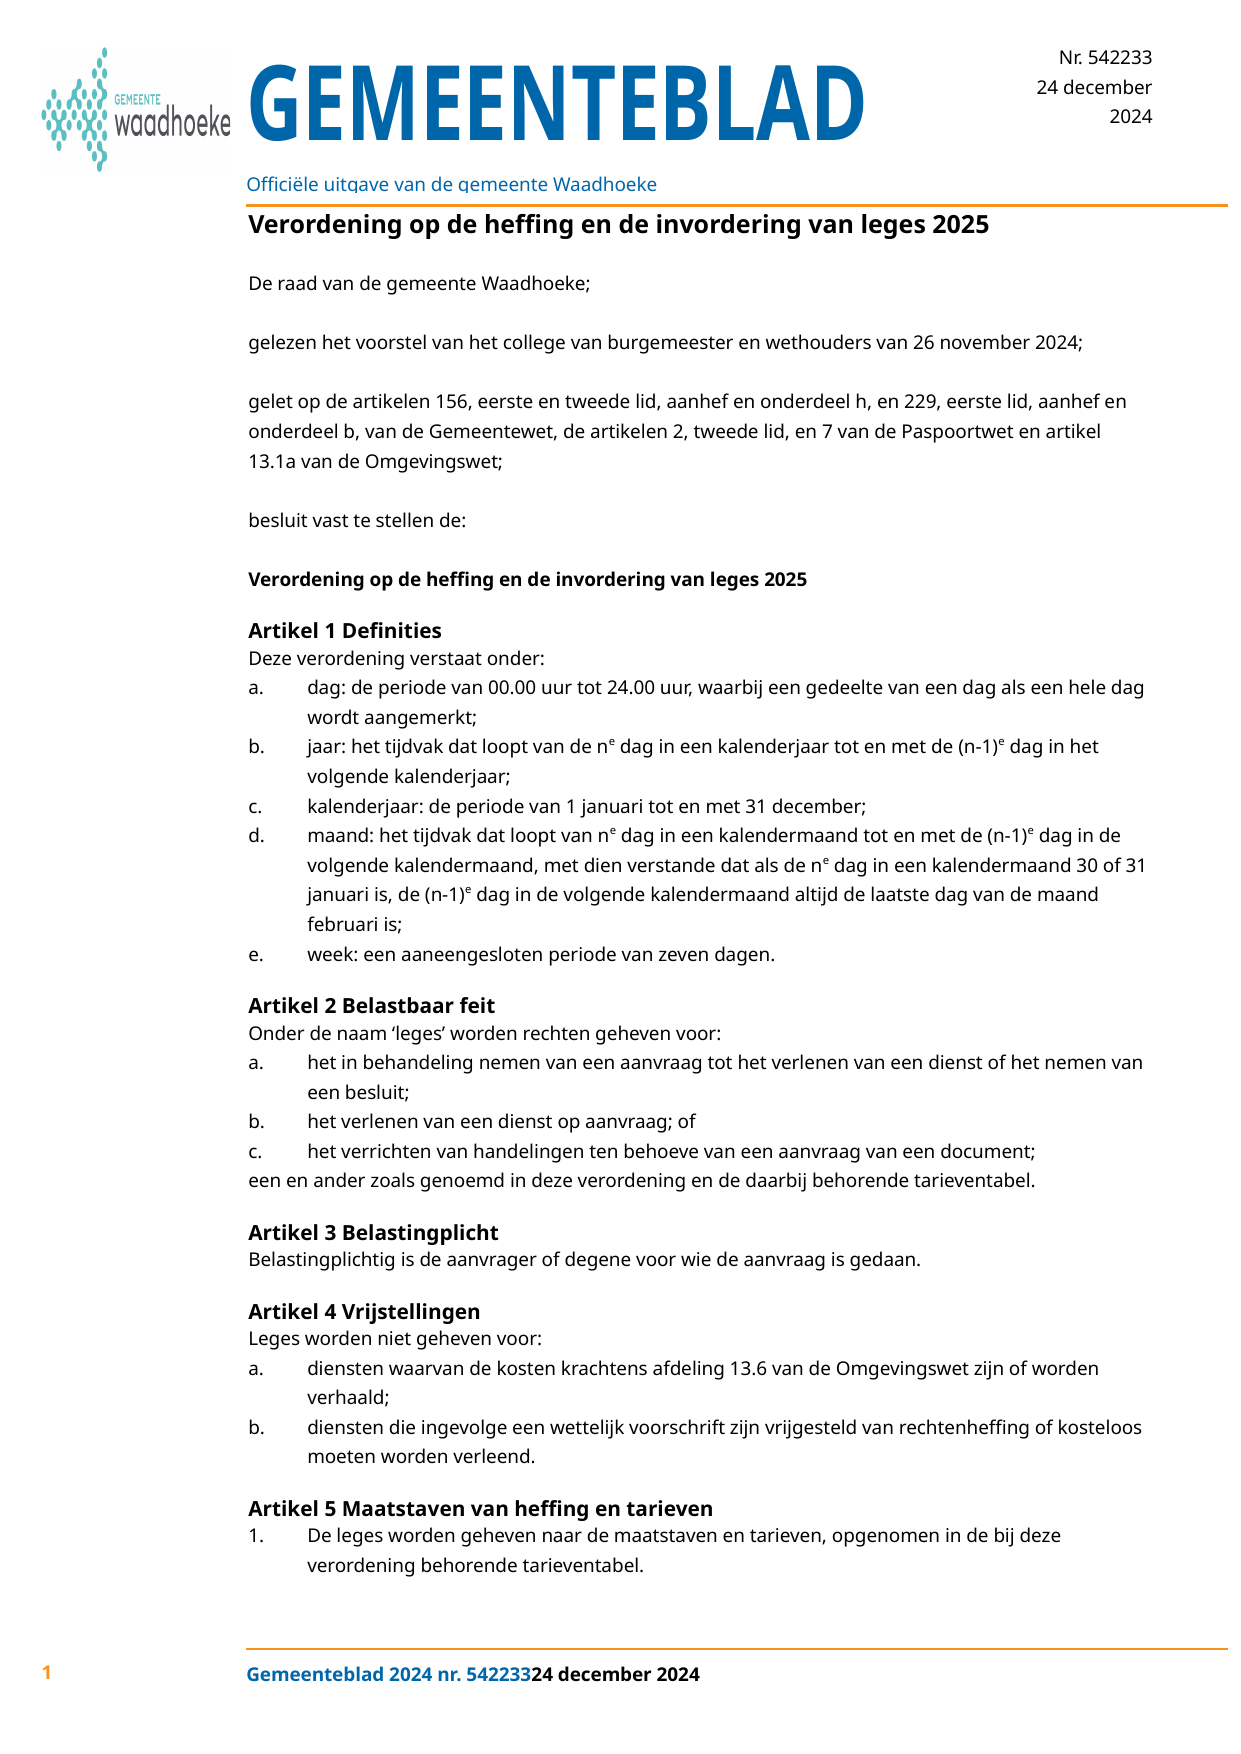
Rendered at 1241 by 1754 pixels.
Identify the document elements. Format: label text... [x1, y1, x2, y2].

list het verrichten van handelingen ten behoeve van een aanvraag van een document; [248, 1138, 1152, 1164]
text Onder de naam ‘leges’ worden rechten geheven voor: [248, 1020, 1152, 1045]
text besluit vast te stellen de: [248, 507, 1152, 533]
list diensten die ingevolge een wettelijk voorschrift zijn vrijgesteld van rechtenheffing of kosteloos moeten worden verleend. [248, 1414, 1152, 1469]
text gelezen het voorstel van het college van burgemeester en wethouders van 26 november 2024; [248, 329, 1152, 355]
picture [41, 47, 231, 172]
text Artikel 1 Definities [248, 617, 1152, 645]
text Artikel 5 Maatstaven van heffing en tarieven [248, 1494, 1152, 1522]
text Deze verordening verstaat onder: [248, 645, 1152, 671]
list jaar: het tijdvak dat loopt van de ne dag in een kalenderjaar tot en met de (n-1)e dag in het volgende kalenderjaar; [248, 734, 1152, 789]
text Belastingplichtig is de aanvrager of degene voor wie de aanvraag is gedaan. [248, 1246, 1152, 1272]
list het verlenen van een dienst op aanvraag; of [248, 1108, 1152, 1134]
text Artikel 2 Belastbaar feit [248, 991, 1152, 1020]
list maand: het tijdvak dat loopt van ne dag in een kalendermaand tot en met de (n-1)e dag in de volgende kalendermaand, met dien verstande dat als de ne dag in een kalendermaand 30 of 31 januari is, de (n-1)e dag in de volgende kalendermaand altijd de laatste dag van de maand februari is; [248, 822, 1152, 937]
text Artikel 3 Belastingplicht [248, 1218, 1152, 1246]
list kalenderjaar: de periode van 1 januari tot en met 31 december; [248, 793, 1152, 819]
text De raad van de gemeente Waadhoeke; [248, 270, 1152, 296]
text Verordening op de heffing en de invordering van leges 2025 [248, 566, 1152, 592]
text gelet op de artikelen 156, eerste en tweede lid, aanhef en onderdeel h, en 229, eerste lid, aanhef en onderdeel b, van de Gemeentewet, de artikelen 2, tweede lid, en 7 van de Paspoortwet en artikel 13.1a van de Omgevingswet; [248, 389, 1152, 473]
list het in behandeling nemen van een aanvraag tot het verlenen van een dienst of het nemen van een besluit; [248, 1049, 1152, 1104]
list dag: de periode van 00.00 uur tot 24.00 uur, waarbij een gedeelte van een dag als een hele dag wordt aangemerkt; [248, 674, 1152, 730]
text Verordening op de heffing en de invordering van leges 2025 [248, 207, 1152, 241]
text Artikel 4 Vrijstellingen [248, 1297, 1152, 1325]
text Leges worden niet geheven voor: [248, 1325, 1152, 1351]
text een en ander zoals genoemd in deze verordening en de daarbij behorende tarieventabel. [248, 1168, 1152, 1193]
list week: een aaneengesloten periode van zeven dagen. [248, 941, 1152, 967]
list De leges worden geheven naar de maatstaven en tarieven, opgenomen in de bij deze verordening behorende tarieventabel. [248, 1522, 1152, 1578]
list diensten waarvan de kosten krachtens afdeling 13.6 van de Omgevingswet zijn of worden verhaald; [248, 1355, 1152, 1410]
